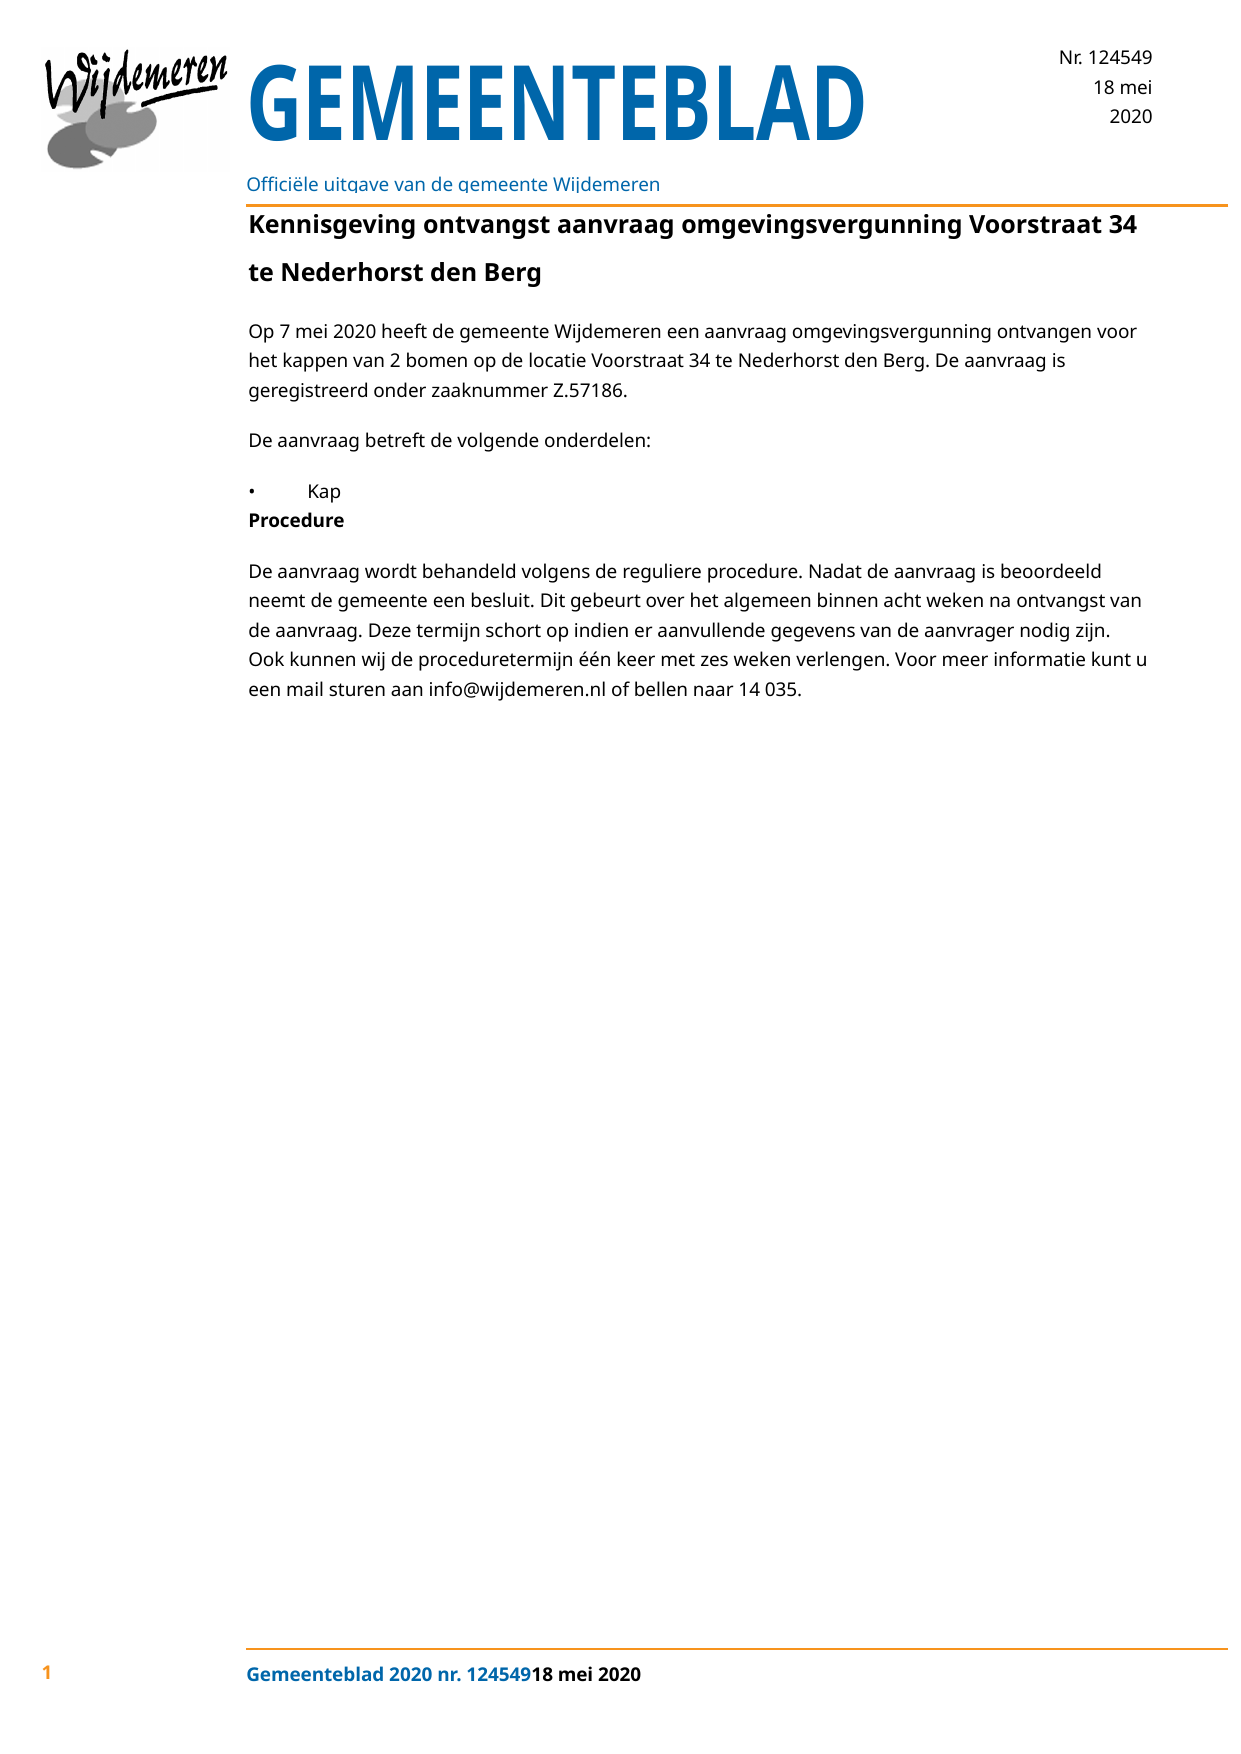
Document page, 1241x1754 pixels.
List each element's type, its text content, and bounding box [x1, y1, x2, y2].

picture [41, 47, 231, 172]
text De aanvraag betreft de volgende onderdelen: [248, 427, 1152, 453]
text Procedure [248, 507, 1152, 533]
list Kap [248, 478, 1152, 504]
text Op 7 mei 2020 heeft de gemeente Wijdemeren een aanvraag omgevingsvergunning ontvangen voor het kappen van 2 bomen op de locatie Voorstraat 34 te Nederhorst den Berg. De aanvraag is geregistreerd onder zaaknummer Z.57186. [248, 318, 1152, 403]
text Kennisgeving ontvangst aanvraag omgevingsvergunning Voorstraat 34 te Nederhorst den Berg [248, 207, 1152, 288]
text De aanvraag wordt behandeld volgens de reguliere procedure. Nadat de aanvraag is beoordeeld neemt de gemeente een besluit. Dit gebeurt over het algemeen binnen acht weken na ontvangst van de aanvraag. Deze termijn schort op indien er aanvullende gegevens van de aanvrager nodig zijn. Ook kunnen wij de proceduretermijn één keer met zes weken verlengen. Voor meer informatie kunt u een mail sturen aan info@wijdemeren.nl of bellen naar 14 035. [248, 558, 1152, 702]
